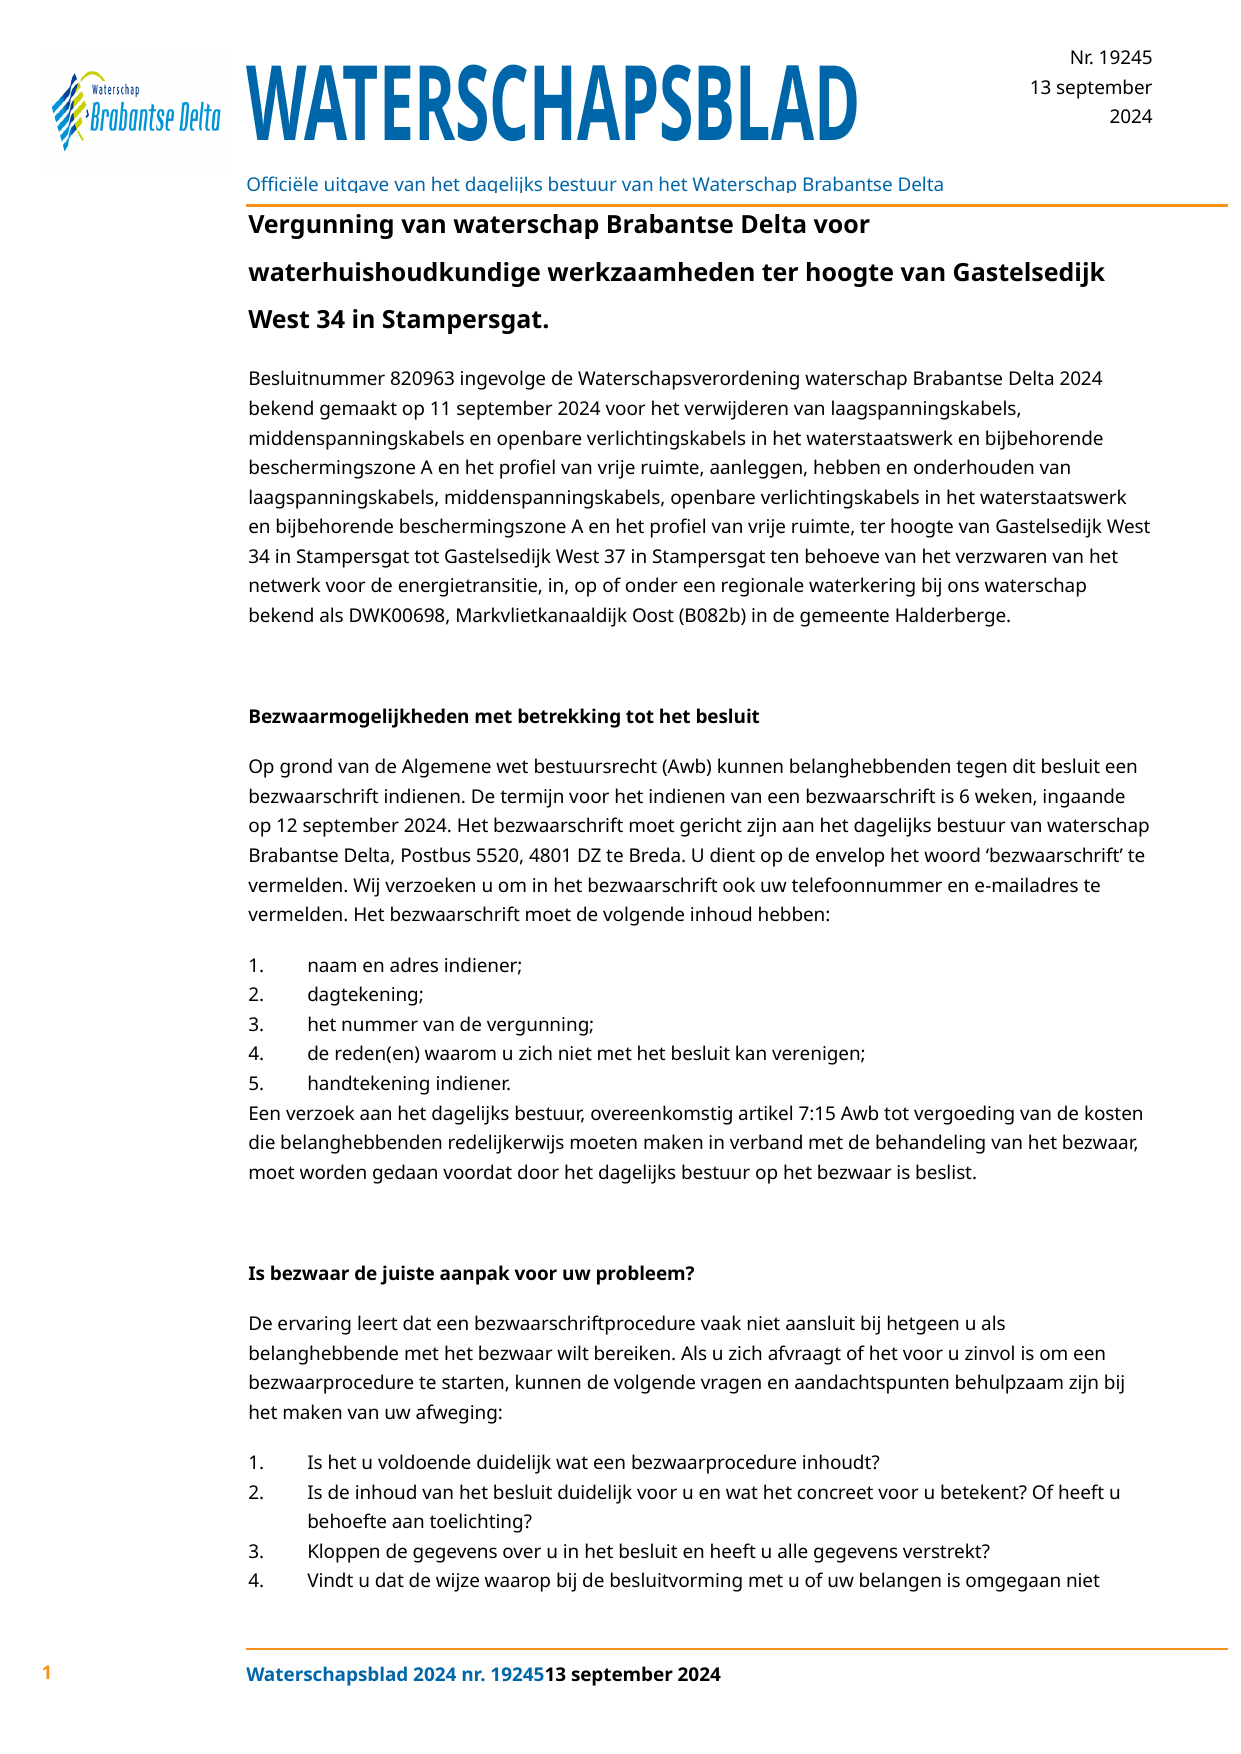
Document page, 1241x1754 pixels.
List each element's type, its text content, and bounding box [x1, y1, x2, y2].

list Is de inhoud van het besluit duidelijk voor u en wat het concreet voor u betekent? Of heeft u behoefte aan toelichting? [248, 1479, 1152, 1534]
text Bezwaarmogelijkheden met betrekking tot het besluit [248, 703, 1152, 729]
list dagtekening; [248, 981, 1152, 1007]
text Op grond van de Algemene wet bestuursrecht (Awb) kunnen belanghebbenden tegen dit besluit een bezwaarschrift indienen. De termijn voor het indienen van een bezwaarschrift is 6 weken, ingaande op 12 september 2024. Het bezwaarschrift moet gericht zijn aan het dagelijks bestuur van waterschap Brabantse Delta, Postbus 5520, 4801 DZ te Breda. U dient op de envelop het woord ‘bezwaarschrift’ te vermelden. Wij verzoeken u om in het bezwaarschrift ook uw telefoonnummer en e‑mailadres te vermelden. Het bezwaarschrift moet de volgende inhoud hebben: [248, 753, 1152, 927]
list de reden(en) waarom u zich niet met het besluit kan verenigen; [248, 1041, 1152, 1066]
list Kloppen de gegevens over u in het besluit en heeft u alle gegevens verstrekt? [248, 1538, 1152, 1564]
text Een verzoek aan het dagelijks bestuur, overeenkomstig artikel 7:15 Awb tot vergoeding van de kosten die belanghebbenden redelijkerwijs moeten maken in verband met de behandeling van het bezwaar, moet worden gedaan voordat door het dagelijks bestuur op het bezwaar is beslist. [248, 1100, 1152, 1184]
list het nummer van de vergunning; [248, 1011, 1152, 1037]
text Besluitnummer 820963 ingevolge de Waterschapsverordening waterschap Brabantse Delta 2024 bekend gemaakt op 11 september 2024 voor het verwijderen van laagspanningskabels, middenspanningskabels en openbare verlichtingskabels in het waterstaatswerk en bijbehorende beschermingszone A en het profiel van vrije ruimte, aanleggen, hebben en onderhouden van laagspanningskabels, middenspanningskabels, openbare verlichtingskabels in het waterstaatswerk en bijbehorende beschermingszone A en het profiel van vrije ruimte, ter hoogte van Gastelsedijk West 34 in Stampersgat tot Gastelsedijk West 37 in Stampersgat ten behoeve van het verzwaren van het netwerk voor de energietransitie, in, op of onder een regionale waterkering bij ons waterschap bekend als DWK00698, Markvlietkanaaldijk Oost (B082b) in de gemeente Halderberge. [248, 366, 1152, 628]
picture [41, 47, 231, 172]
list handtekening indiener. [248, 1070, 1152, 1096]
list naam en adres indiener; [248, 952, 1152, 977]
text Is bezwaar de juiste aanpak voor uw probleem? [248, 1260, 1152, 1285]
list Is het u voldoende duidelijk wat een bezwaarprocedure inhoudt? [248, 1449, 1152, 1475]
text De ervaring leert dat een bezwaarschriftprocedure vaak niet aansluit bij hetgeen u als belanghebbende met het bezwaar wilt bereiken. Als u zich afvraagt of het voor u zinvol is om een bezwaarprocedure te starten, kunnen de volgende vragen en aandachtspunten behulpzaam zijn bij het maken van uw afweging: [248, 1310, 1152, 1424]
list Vindt u dat de wijze waarop bij de besluitvorming met u of uw belangen is omgegaan niet [248, 1568, 1152, 1593]
text Vergunning van waterschap Brabantse Delta voor waterhuishoudkundige werkzaamheden ter hoogte van Gastelsedijk West 34 in Stampersgat. [248, 207, 1152, 336]
